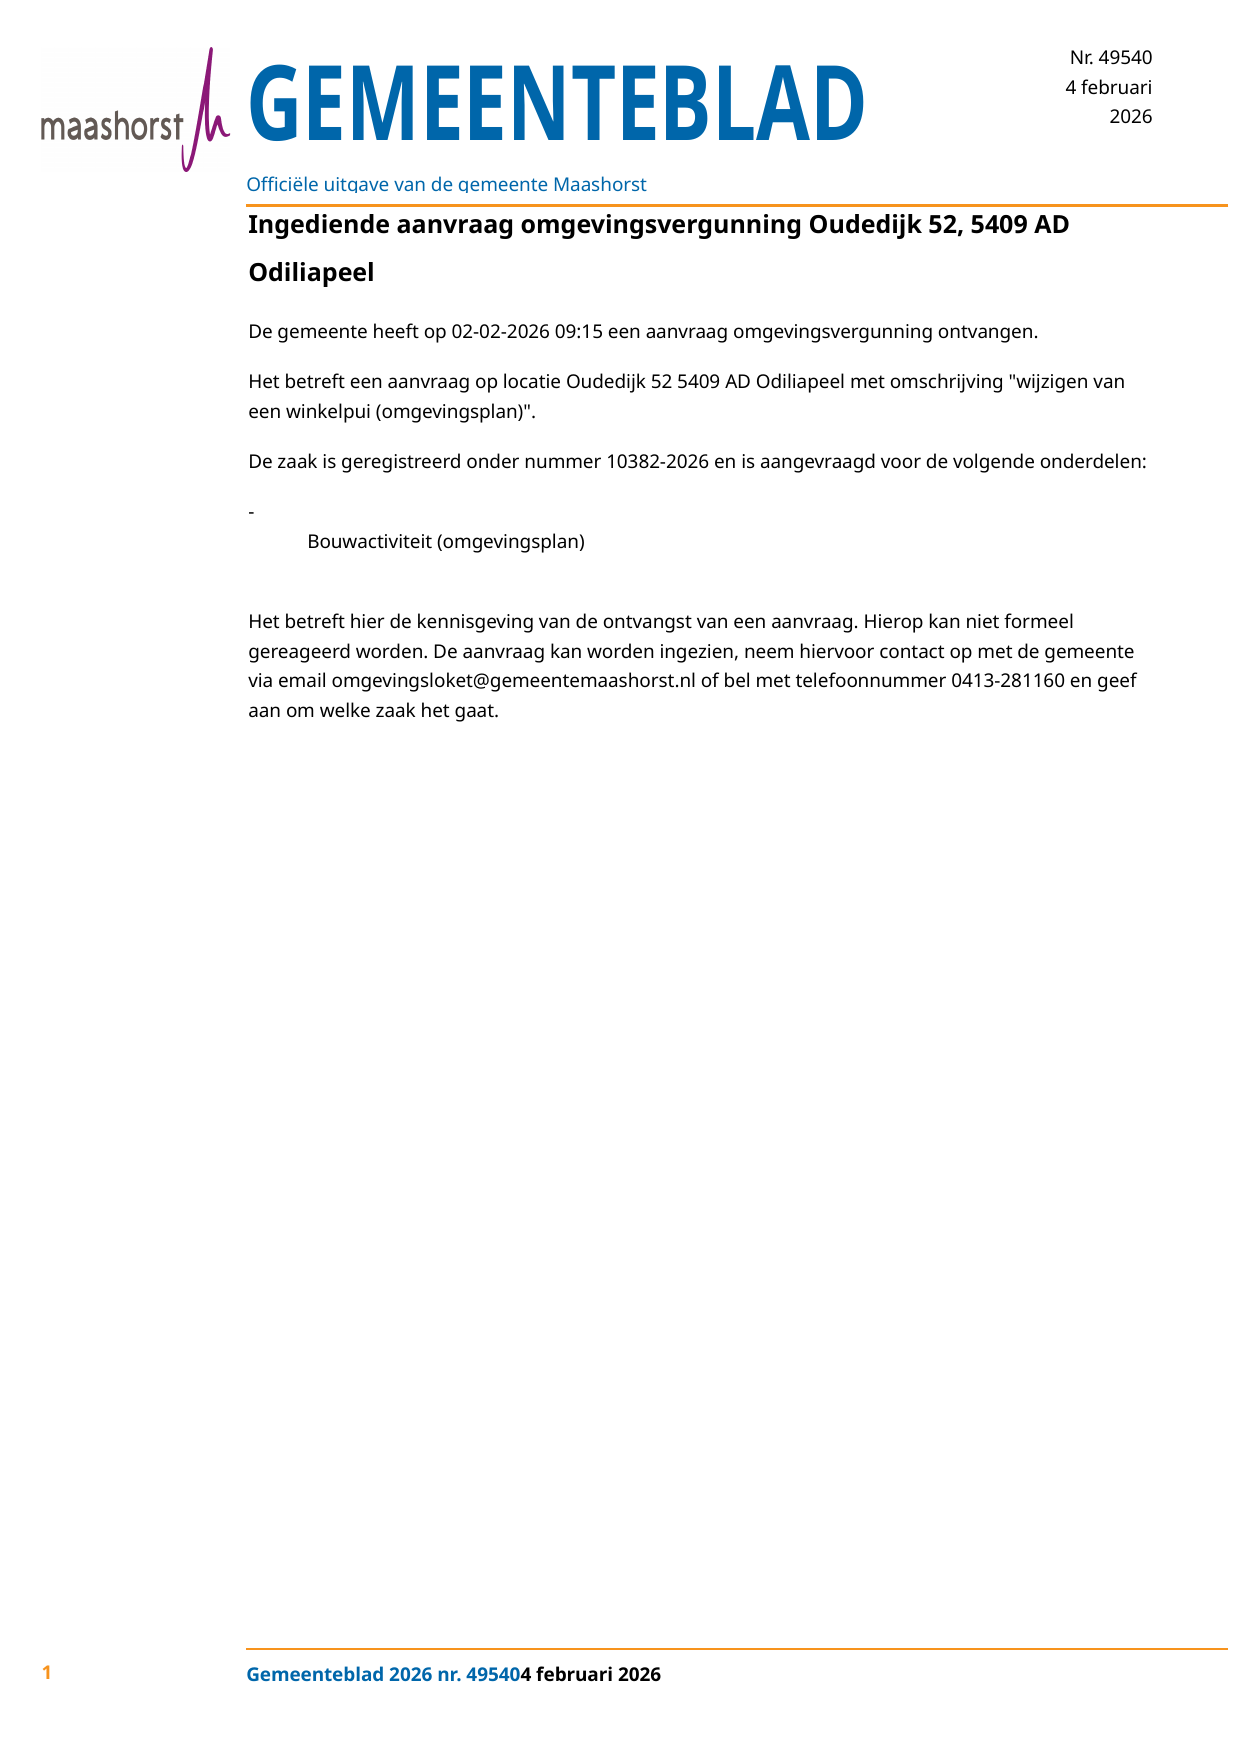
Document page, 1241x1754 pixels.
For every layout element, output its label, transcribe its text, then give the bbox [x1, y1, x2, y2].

text Het betreft een aanvraag op locatie Oudedijk 52 5409 AD Odiliapeel met omschrijving "wijzigen van een winkelpui (omgevingsplan)". [248, 368, 1152, 424]
text De zaak is geregistreerd onder nummer 10382-2026 en is aangevraagd voor de volgende onderdelen: [248, 448, 1152, 474]
list Bouwactiviteit (omgevingsplan) [248, 528, 1152, 554]
text Het betreft hier de kennisgeving van de ontvangst van een aanvraag. Hierop kan niet formeel gereageerd worden. De aanvraag kan worden ingezien, neem hiervoor contact op met de gemeente via email omgevingsloket@gemeentemaashorst.nl of bel met telefoonnummer 0413-281160 en geef aan om welke zaak het gaat. [248, 608, 1152, 723]
text De gemeente heeft op 02-02-2026 09:15 een aanvraag omgevingsvergunning ontvangen. [248, 318, 1152, 344]
picture [41, 47, 231, 172]
text Ingediende aanvraag omgevingsvergunning Oudedijk 52, 5409 AD Odiliapeel [248, 207, 1152, 288]
